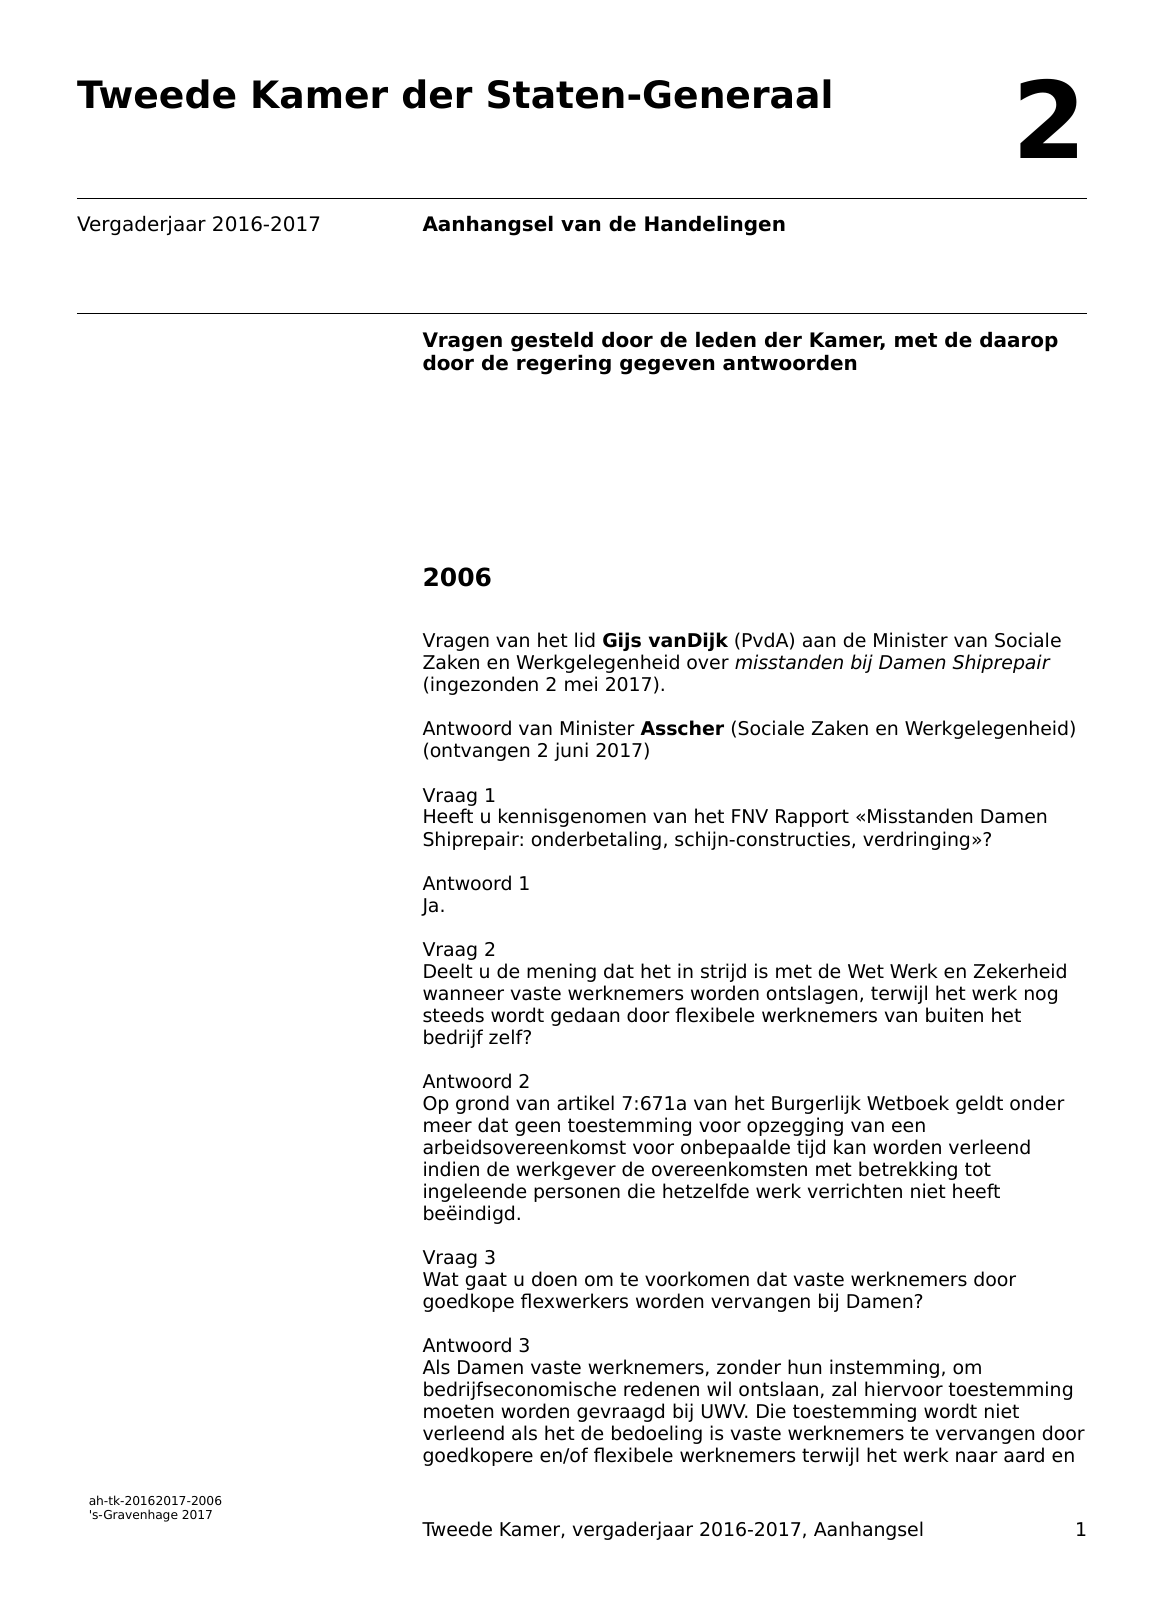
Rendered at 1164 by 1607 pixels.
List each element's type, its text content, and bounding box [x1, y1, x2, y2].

text Heeft u kennisgenomen van het FNV Rapport «Misstanden Damen Shiprepair: onderbetaling, schijn-constructies, verdringing»? [422, 806, 1087, 850]
table_header 2 [886, 59, 1087, 198]
text Antwoord 3 [422, 1335, 1087, 1357]
table_cell Vergaderjaar 2016-2017 [77, 199, 422, 313]
text 2006 [422, 563, 1087, 592]
text Antwoord 2 [422, 1071, 1087, 1093]
table_cell Vragen gesteld door de leden der Kamer, met de daarop door de regering gegeven antwoorden [422, 314, 1087, 375]
text Vraag 3 [422, 1247, 1087, 1269]
text Antwoord 1 [422, 873, 1087, 894]
table_header Tweede Kamer der Staten-Generaal [77, 59, 886, 198]
text Vraag 2 [422, 939, 1087, 961]
text Wat gaat u doen om te voorkomen dat vaste werknemers door goedkope flexwerkers worden vervangen bij Damen? [422, 1269, 1087, 1313]
text 's-Gravenhage 2017 [88, 1508, 323, 1522]
text Als Damen vaste werknemers, zonder hun instemming, om bedrijfseconomische redenen wil ontslaan, zal hiervoor toestemming moeten worden gevraagd bij UWV. Die toestemming wordt niet verleend als het de bedoeling is vaste werknemers te vervangen door goedkopere en/of flexibele werknemers terwijl het werk naar aard en [422, 1357, 1087, 1467]
text Vraag 1 [422, 784, 1087, 806]
table_cell Aanhangsel van de Handelingen [422, 199, 1087, 313]
text Vragen van het lid Gijs vanDijk (PvdA) aan de Minister van Sociale Zaken en Werkgelegenheid over misstanden bij Damen Shiprepair (ingezonden 2 mei 2017). [422, 630, 1087, 696]
table_cell [77, 314, 422, 375]
text Op grond van artikel 7:671a van het Burgerlijk Wetboek geldt onder meer dat geen toestemming voor opzegging van een arbeidsovereenkomst voor onbepaalde tijd kan worden verleend indien de werkgever de overeenkomsten met betrekking tot ingeleende personen die hetzelfde werk verrichten niet heeft beëindigd. [422, 1093, 1087, 1225]
text ah-tk-20162017-2006 [88, 1494, 323, 1508]
text Ja. [422, 894, 1087, 917]
text Deelt u de mening dat het in strijd is met de Wet Werk en Zekerheid wanneer vaste werknemers worden ontslagen, terwijl het werk nog steeds wordt gedaan door flexibele werknemers van buiten het bedrijf zelf? [422, 961, 1087, 1049]
text Antwoord van Minister Asscher (Sociale Zaken en Werkgelegenheid) (ontvangen 2 juni 2017) [422, 718, 1087, 762]
